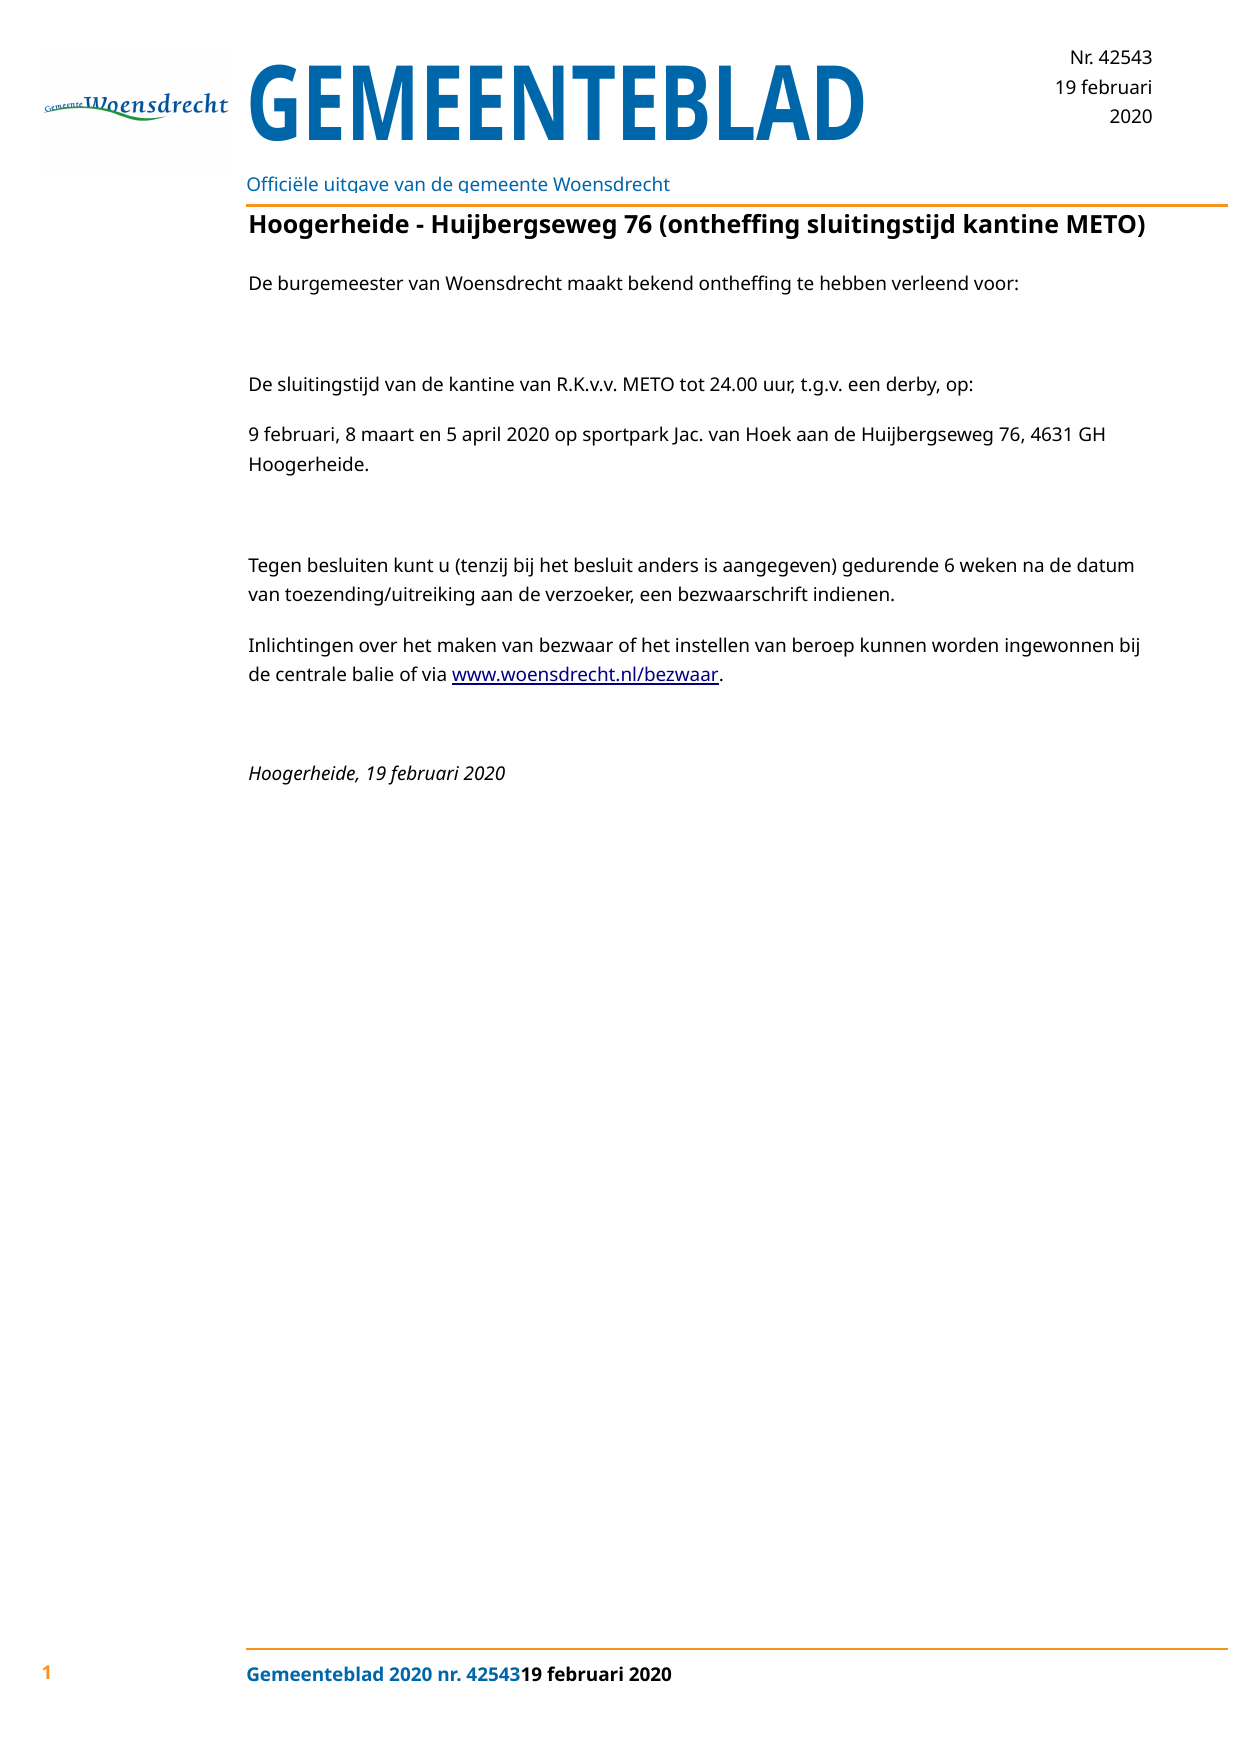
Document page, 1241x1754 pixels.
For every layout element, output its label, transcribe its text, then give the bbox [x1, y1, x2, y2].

text Hoogerheide, 19 februari 2020 [248, 760, 1152, 786]
text Tegen besluiten kunt u (tenzij bij het besluit anders is aangegeven) gedurende 6 weken na de datum van toezending/uitreiking aan de verzoeker, een bezwaarschrift indienen. [248, 552, 1152, 607]
text De burgemeester van Woensdrecht maakt bekend ontheffing te hebben verleend voor: [248, 270, 1152, 296]
text Inlichtingen over het maken van bezwaar of het instellen van beroep kunnen worden ingewonnen bij de centrale balie of via www.woensdrecht.nl/bezwaar. [248, 632, 1152, 687]
picture [41, 47, 231, 172]
text Hoogerheide - Huijbergseweg 76 (ontheffing sluitingstijd kantine METO) [248, 207, 1152, 241]
text De sluitingstijd van de kantine van R.K.v.v. METO tot 24.00 uur, t.g.v. een derby, op: [248, 371, 1152, 397]
text 9 februari, 8 maart en 5 april 2020 op sportpark Jac. van Hoek aan de Huijbergseweg 76, 4631 GH Hoogerheide. [248, 422, 1152, 477]
